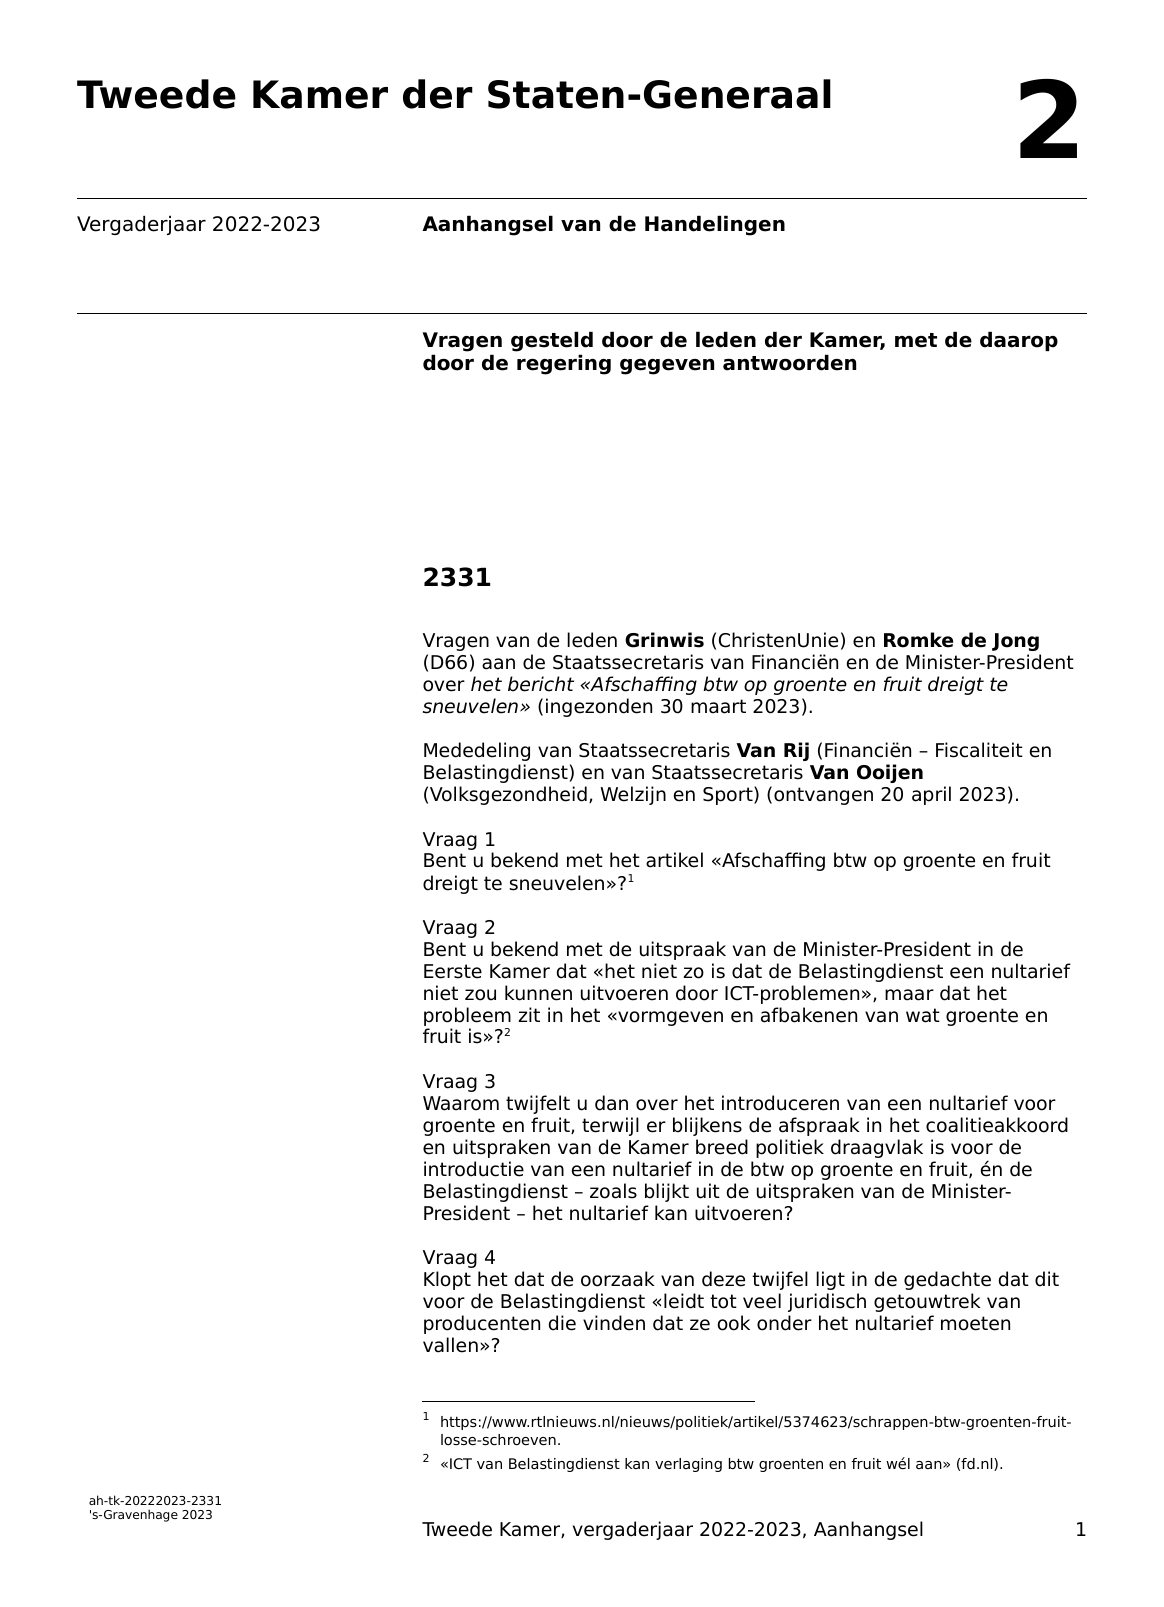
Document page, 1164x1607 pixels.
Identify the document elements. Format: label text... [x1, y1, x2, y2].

table_header 2 [886, 59, 1087, 198]
table_cell Aanhangsel van de Handelingen [422, 199, 1087, 313]
text Mededeling van Staatssecretaris Van Rij (Financiën – Fiscaliteit en Belastingdienst) en van Staatssecretaris Van Ooijen (Volksgezondheid, Welzijn en Sport) (ontvangen 20 april 2023). [422, 740, 1087, 806]
text 's-Gravenhage 2023 [88, 1508, 323, 1522]
text Bent u bekend met de uitspraak van de Minister-President in de Eerste Kamer dat «het niet zo is dat de Belastingdienst een nultarief niet zou kunnen uitvoeren door ICT-problemen», maar dat het probleem zit in het «vormgeven en afbakenen van wat groente en fruit is»? [422, 938, 1087, 1048]
text «ICT van Belastingdienst kan verlaging btw groenten en fruit wél aan» (fd.nl). [422, 1452, 1087, 1474]
text ah-tk-20222023-2331 [88, 1494, 323, 1508]
text Vragen van de leden Grinwis (ChristenUnie) en Romke de Jong (D66) aan de Staatssecretaris van Financiën en de Minister-President over het bericht «Afschaffing btw op groente en fruit dreigt te sneuvelen» (ingezonden 30 maart 2023). [422, 630, 1087, 718]
table_cell Vergaderjaar 2022-2023 [77, 199, 422, 313]
text Vraag 1 [422, 828, 1087, 850]
text Klopt het dat de oorzaak van deze twijfel ligt in de gedachte dat dit voor de Belastingdienst «leidt tot veel juridisch getouwtrek van producenten die vinden dat ze ook onder het nultarief moeten vallen»? [422, 1269, 1087, 1357]
text Waarom twijfelt u dan over het introduceren van een nultarief voor groente en fruit, terwijl er blijkens de afspraak in het coalitieakkoord en uitspraken van de Kamer breed politiek draagvlak is voor de introductie van een nultarief in de btw op groente en fruit, én de Belastingdienst – zoals blijkt uit de uitspraken van de Minister-President – het nultarief kan uitvoeren? [422, 1093, 1087, 1224]
text 2331 [422, 563, 1087, 592]
text Bent u bekend met het artikel «Afschaffing btw op groente en fruit dreigt te sneuvelen»? [422, 850, 1087, 894]
text https://www.rtlnieuws.nl/nieuws/politiek/artikel/5374623/schrappen-btw-groenten-fruit-losse-schroeven. [422, 1410, 1087, 1449]
table_cell [77, 314, 422, 375]
text Vraag 3 [422, 1071, 1087, 1093]
text Vraag 2 [422, 917, 1087, 938]
table_cell Vragen gesteld door de leden der Kamer, met de daarop door de regering gegeven antwoorden [422, 314, 1087, 375]
table_header Tweede Kamer der Staten-Generaal [77, 59, 886, 198]
text Vraag 4 [422, 1247, 1087, 1269]
